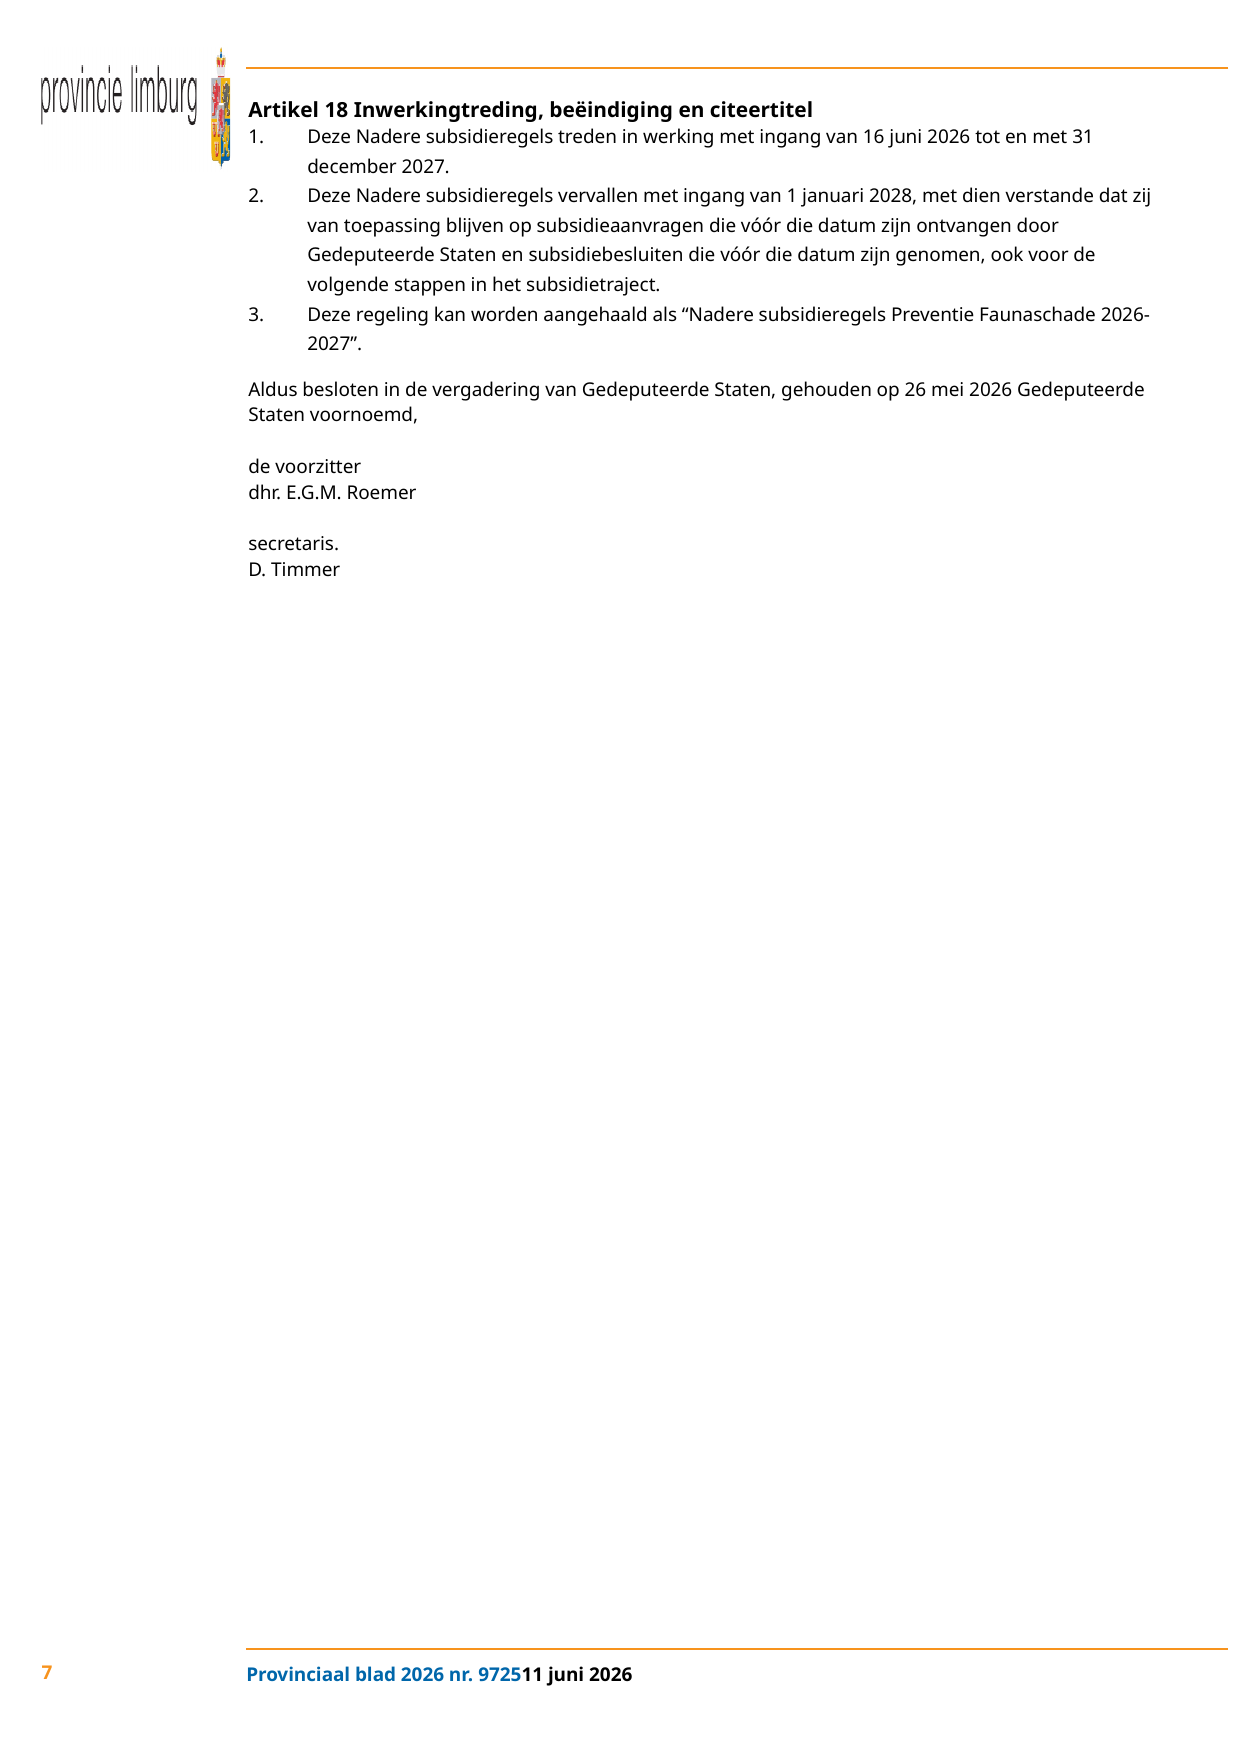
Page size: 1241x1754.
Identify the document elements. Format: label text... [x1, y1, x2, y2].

text dhr. E.G.M. Roemer [248, 479, 1152, 504]
text secretaris. [248, 530, 1152, 556]
text de voorzitter [248, 453, 1152, 479]
list Deze Nadere subsidieregels vervallen met ingang van 1 januari 2028, met dien verstande dat zij van toepassing blijven op subsidieaanvragen die vóór die datum zijn ontvangen door Gedeputeerde Staten en subsidiebesluiten die vóór die datum zijn genomen, ook voor de volgende stappen in het subsidietraject. [248, 182, 1152, 297]
list Deze Nadere subsidieregels treden in werking met ingang van 16 juni 2026 tot en met 31 december 2027. [248, 123, 1152, 178]
picture [41, 47, 231, 172]
text D. Timmer [248, 556, 1152, 582]
text Artikel 18 Inwerkingtreding, beëindiging en citeertitel [248, 95, 1152, 123]
list Deze regeling kan worden aangehaald als “Nadere subsidieregels Preventie Faunaschade 2026-2027”. [248, 301, 1152, 356]
text Aldus besloten in de vergadering van Gedeputeerde Staten, gehouden op 26 mei 2026 Gedeputeerde Staten voornoemd, [248, 376, 1152, 427]
